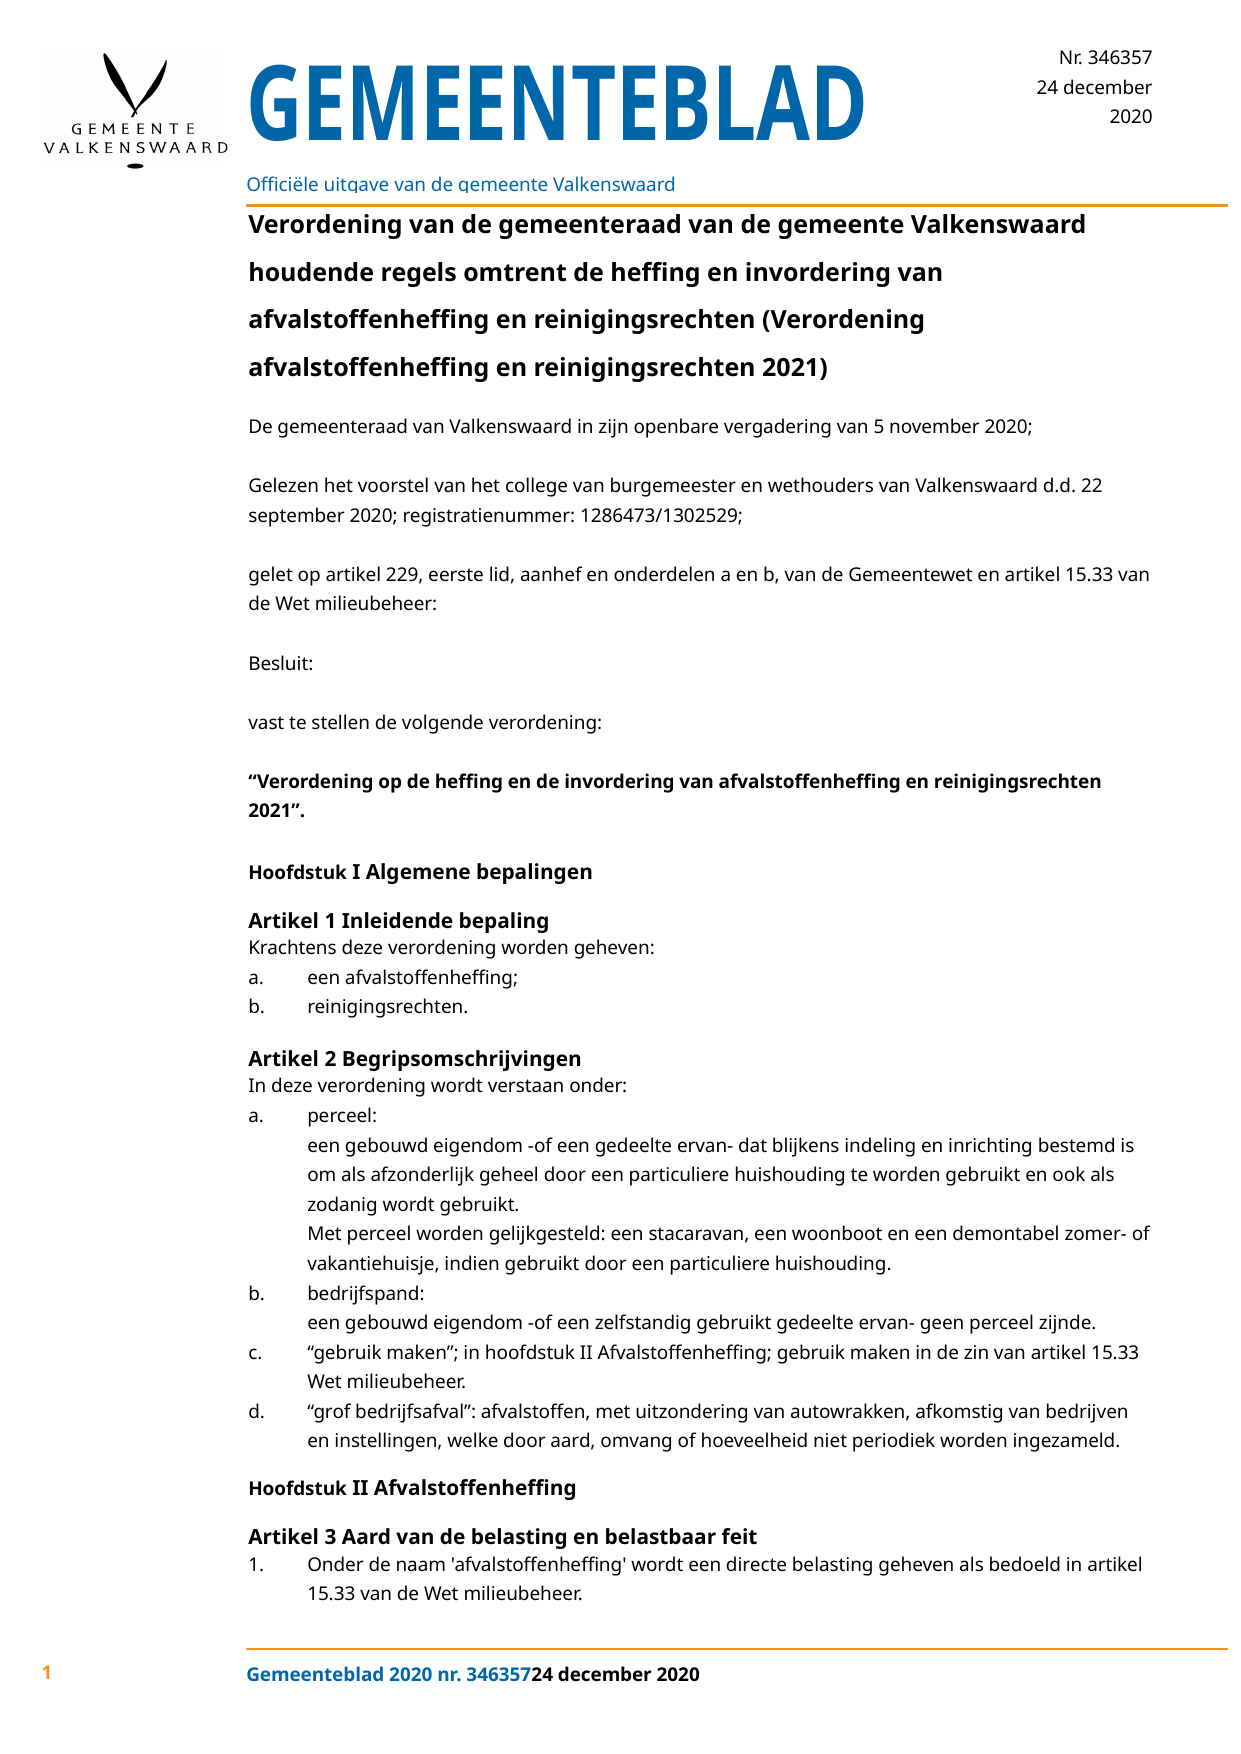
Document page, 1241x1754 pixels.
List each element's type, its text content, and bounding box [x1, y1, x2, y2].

list “gebruik maken”; in hoofdstuk II Afvalstoffenheffing; gebruik maken in de zin van artikel 15.33 Wet milieubeheer. [248, 1339, 1152, 1394]
text Krachtens deze verordening worden geheven: [248, 934, 1152, 960]
text Artikel 3 Aard van de belasting en belastbaar feit [248, 1522, 1152, 1551]
list reinigingsrechten. [248, 994, 1152, 1019]
picture [41, 47, 231, 172]
text Artikel 2 Begripsomschrijvingen [248, 1044, 1152, 1073]
text gelet op artikel 229, eerste lid, aanhef en onderdelen a en b, van de Gemeentewet en artikel 15.33 van de Wet milieubeheer: [248, 561, 1152, 616]
text Artikel 1 Inleidende bepaling [248, 906, 1152, 934]
list perceel: [248, 1102, 1152, 1128]
list bedrijfspand: [248, 1280, 1152, 1305]
text Gelezen het voorstel van het college van burgemeester en wethouders van Valkenswaard d.d. 22 september 2020; registratienummer: 1286473/1302529; [248, 472, 1152, 528]
list een gebouwd eigendom -of een gedeelte ervan- dat blijkens indeling en inrichting bestemd is om als afzonderlijk geheel door een particuliere huishouding te worden gebruikt en ook als zodanig wordt gebruikt. [248, 1132, 1152, 1217]
text Besluit: [248, 650, 1152, 676]
text Hoofdstuk I Algemene bepalingen [248, 857, 1152, 885]
list Onder de naam 'afvalstoffenheffing' wordt een directe belasting geheven als bedoeld in artikel 15.33 van de Wet milieubeheer. [248, 1551, 1152, 1606]
text De gemeenteraad van Valkenswaard in zijn openbare vergadering van 5 november 2020; [248, 413, 1152, 439]
list een afvalstoffenheffing; [248, 964, 1152, 990]
text Hoofdstuk II Afvalstoffenheffing [248, 1473, 1152, 1502]
text “Verordening op de heffing en de invordering van afvalstoffenheffing en reinigingsrechten 2021”. [248, 768, 1152, 823]
list “grof bedrijfsafval”: afvalstoffen, met uitzondering van autowrakken, afkomstig van bedrijven en instellingen, welke door aard, omvang of hoeveelheid niet periodiek worden ingezameld. [248, 1398, 1152, 1453]
list Met perceel worden gelijkgesteld: een stacaravan, een woonboot en een demontabel zomer- of vakantiehuisje, indien gebruikt door een particuliere huishouding. [248, 1221, 1152, 1276]
text Verordening van de gemeenteraad van de gemeente Valkenswaard houdende regels omtrent de heffing en invordering van afvalstoffenheffing en reinigingsrechten (Verordening afvalstoffenheffing en reinigingsrechten 2021) [248, 207, 1152, 384]
list een gebouwd eigendom -of een zelfstandig gebruikt gedeelte ervan- geen perceel zijnde. [248, 1309, 1152, 1335]
text vast te stellen de volgende verordening: [248, 709, 1152, 735]
text In deze verordening wordt verstaan onder: [248, 1073, 1152, 1098]
